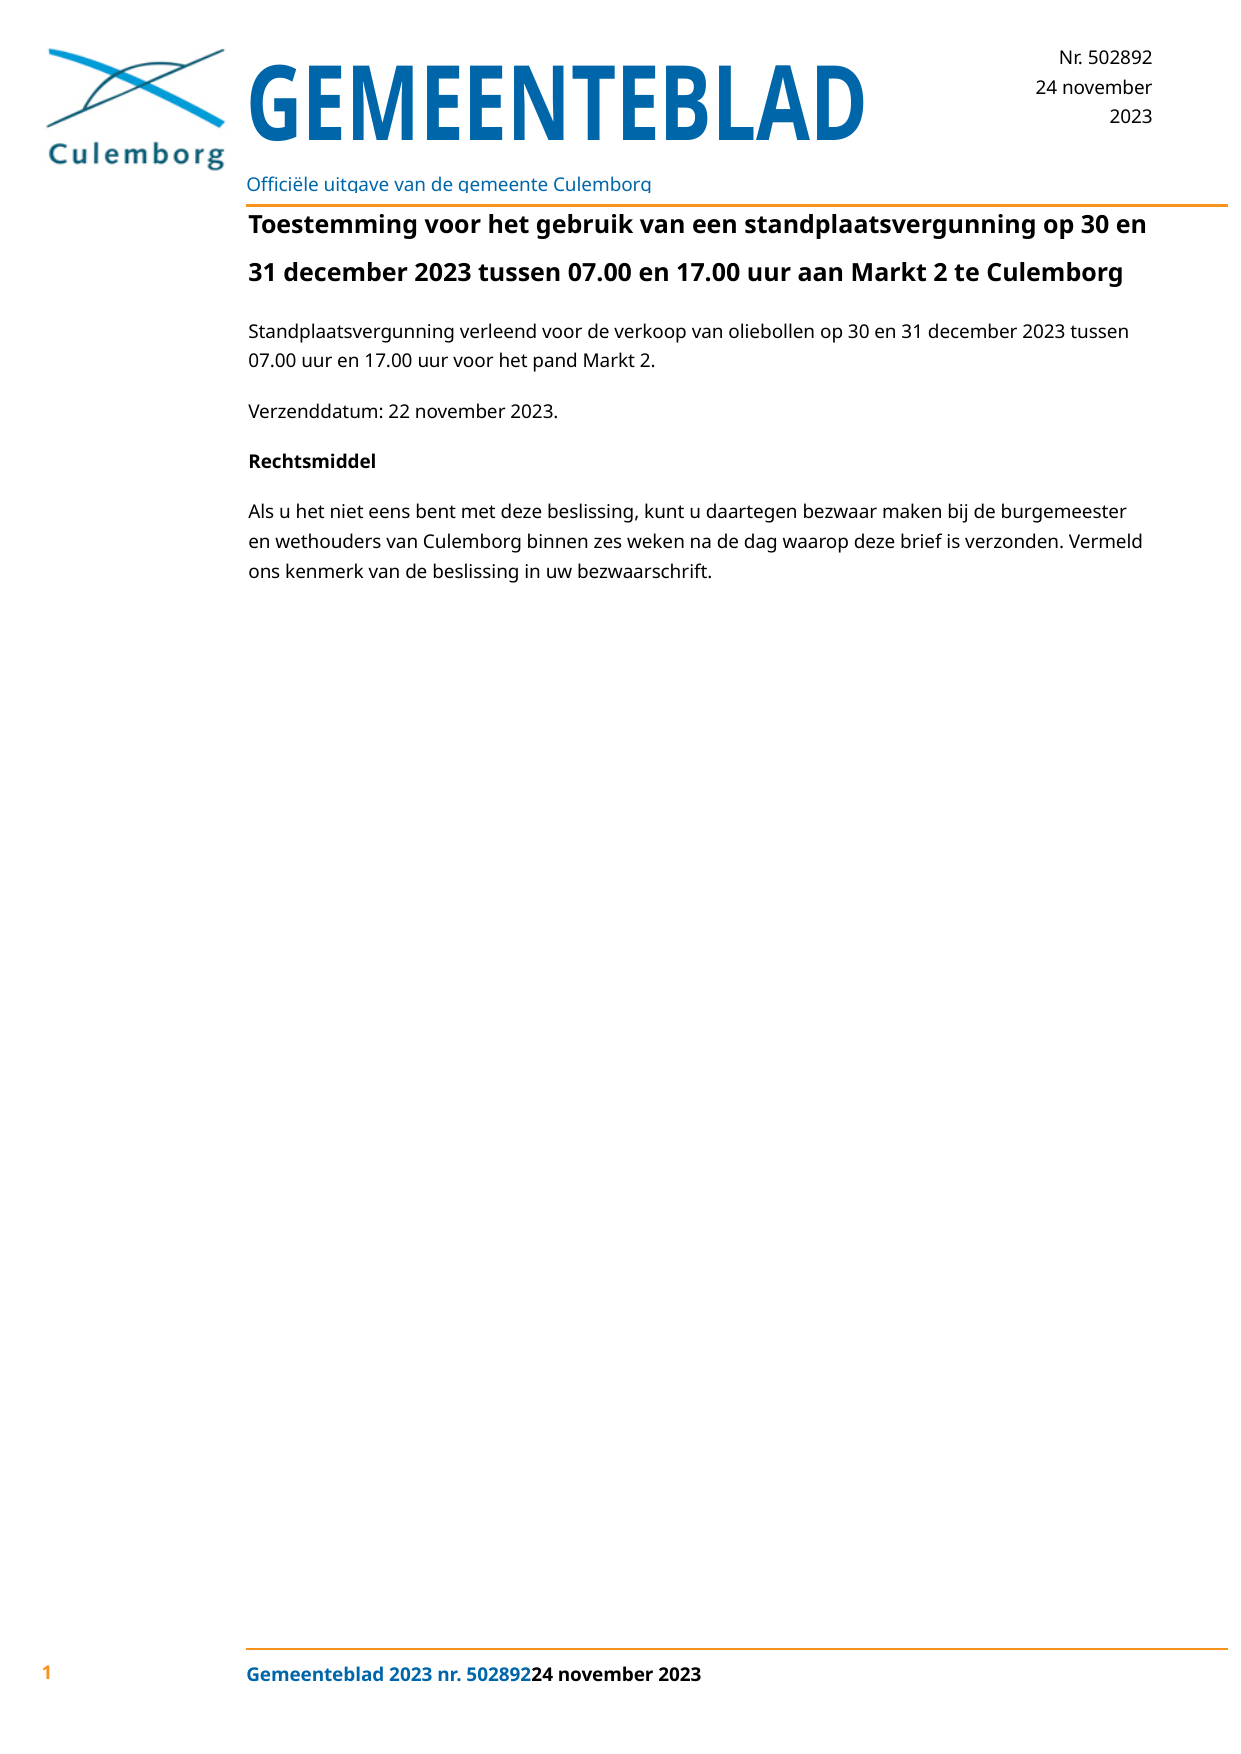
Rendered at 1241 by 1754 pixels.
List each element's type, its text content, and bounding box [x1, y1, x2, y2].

text Verzenddatum: 22 november 2023. [248, 398, 1152, 424]
text Standplaatsvergunning verleend voor de verkoop van oliebollen op 30 en 31 december 2023 tussen 07.00 uur en 17.00 uur voor het pand Markt 2. [248, 318, 1152, 373]
text Toestemming voor het gebruik van een standplaatsvergunning op 30 en 31 december 2023 tussen 07.00 en 17.00 uur aan Markt 2 te Culemborg [248, 207, 1152, 288]
text Rechtsmiddel [248, 448, 1152, 474]
text Als u het niet eens bent met deze beslissing, kunt u daartegen bezwaar maken bij de burgemeester en wethouders van Culemborg binnen zes weken na de dag waarop deze brief is verzonden. Vermeld ons kenmerk van de beslissing in uw bezwaarschrift. [248, 499, 1152, 584]
picture [41, 47, 231, 172]
